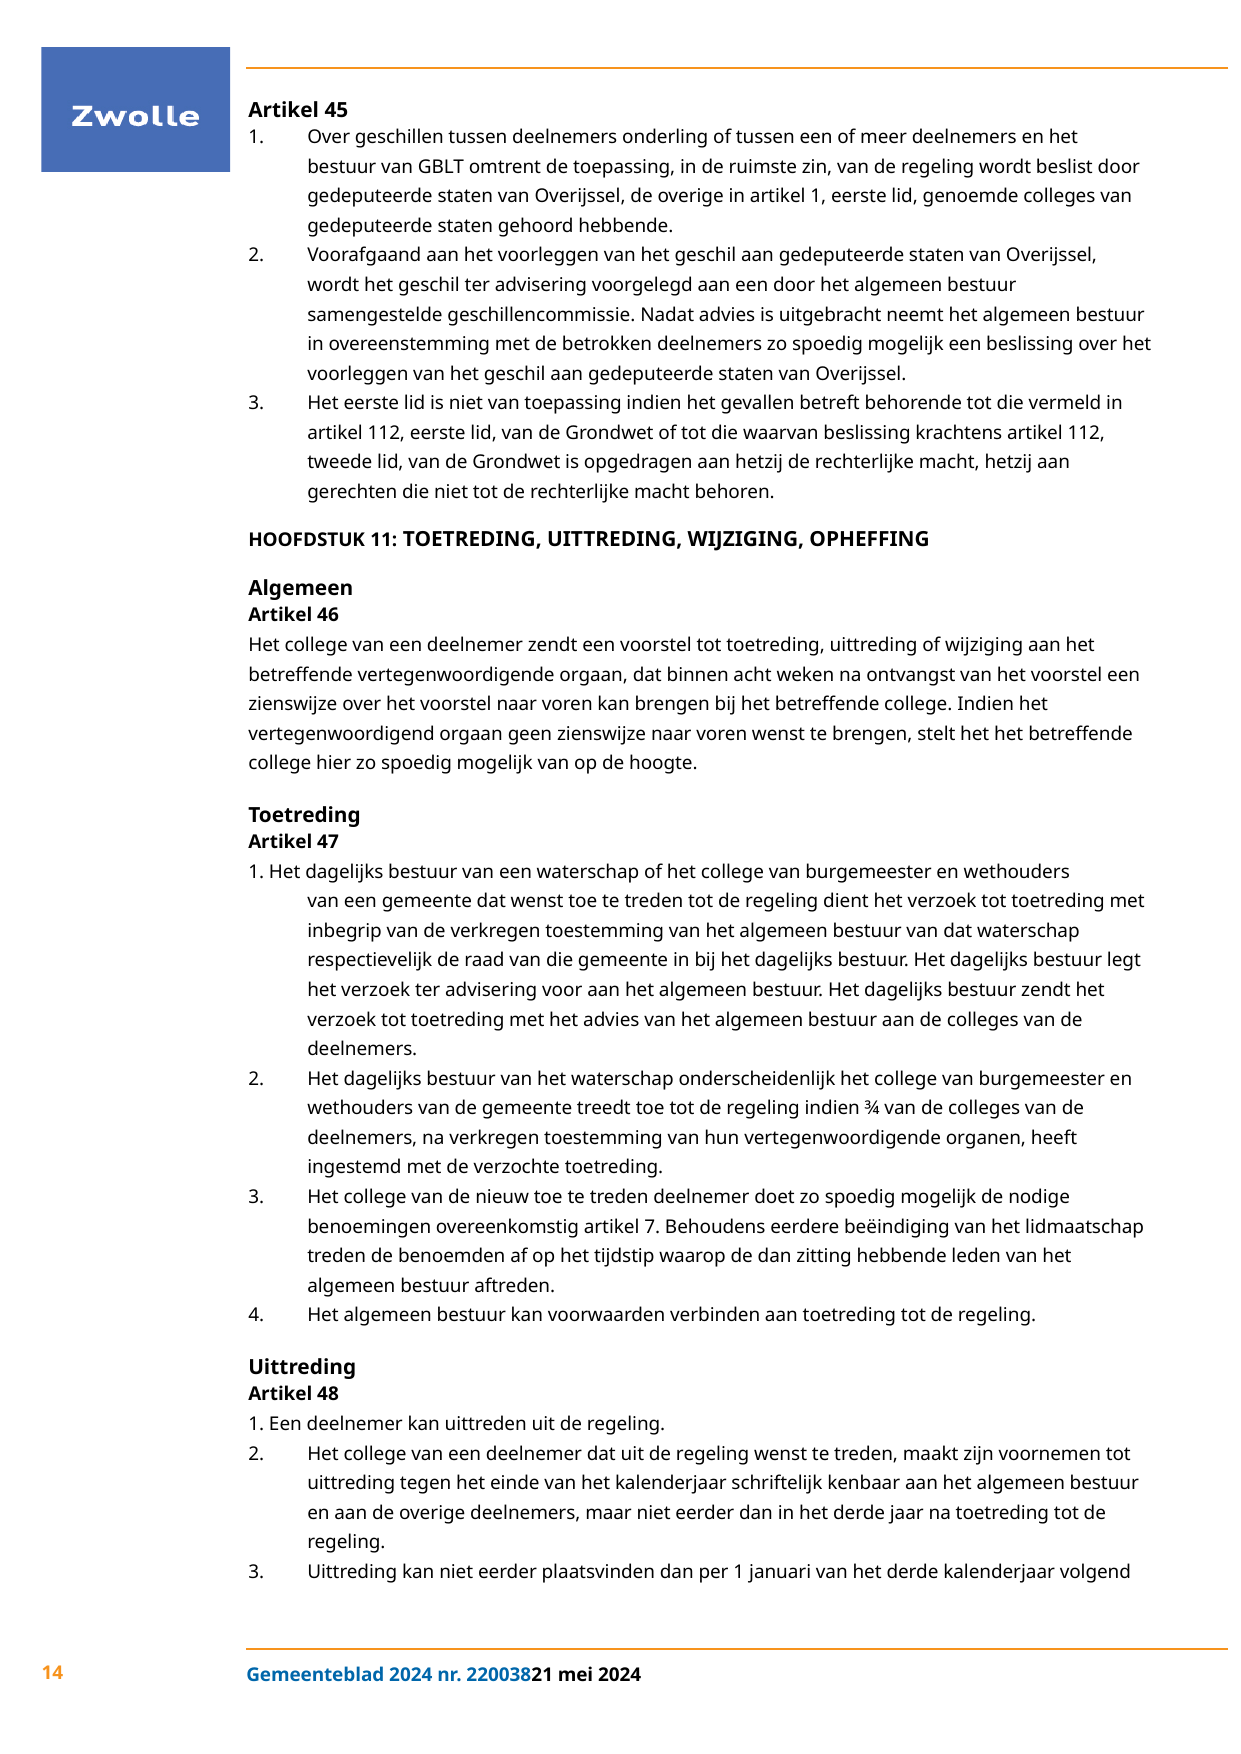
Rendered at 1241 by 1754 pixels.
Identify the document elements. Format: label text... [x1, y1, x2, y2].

text Algemeen [248, 573, 1152, 602]
text Artikel 48 [248, 1381, 1152, 1406]
list Voorafgaand aan het voorleggen van het geschil aan gedeputeerde staten van Overijssel, wordt het geschil ter advisering voorgelegd aan een door het algemeen bestuur samengestelde geschillencommissie. Nadat advies is uitgebracht neemt het algemeen bestuur in overeenstemming met de betrokken deelnemers zo spoedig mogelijk een beslissing over het voorleggen van het geschil aan gedeputeerde staten van Overijssel. [248, 242, 1152, 386]
text Uittreding [248, 1352, 1152, 1381]
list Het college van een deelnemer dat uit de regeling wenst te treden, maakt zijn voornemen tot uittreding tegen het einde van het kalenderjaar schriftelijk kenbaar aan het algemeen bestuur en aan de overige deelnemers, maar niet eerder dan in het derde jaar na toetreding tot de regeling. [248, 1440, 1152, 1554]
list Het college van de nieuw toe te treden deelnemer doet zo spoedig mogelijk de nodige benoemingen overeenkomstig artikel 7. Behoudens eerdere beëindiging van het lidmaatschap treden de benoemden af op het tijdstip waarop de dan zitting hebbende leden van het algemeen bestuur aftreden. [248, 1183, 1152, 1298]
list Het dagelijks bestuur van het waterschap onderscheidenlijk het college van burgemeester en wethouders van de gemeente treedt toe tot de regeling indien ¾ van de colleges van de deelnemers, na verkregen toestemming van hun vertegenwoordigende organen, heeft ingestemd met de verzochte toetreding. [248, 1065, 1152, 1179]
text Het college van een deelnemer zendt een voorstel tot toetreding, uittreding of wijziging aan het betreffende vertegenwoordigende orgaan, dat binnen acht weken na ontvangst van het voorstel een zienswijze over het voorstel naar voren kan brengen bij het betreffende college. Indien het vertegenwoordigend orgaan geen zienswijze naar voren wenst te brengen, stelt het het betreffende college hier zo spoedig mogelijk van op de hoogte. [248, 631, 1152, 775]
text 1. Het dagelijks bestuur van een waterschap of het college van burgemeester en wethouders [248, 858, 1152, 884]
text Artikel 45 [248, 95, 1152, 123]
text HOOFDSTUK 11: TOETREDING, UITTREDING, WIJZIGING, OPHEFFING [248, 524, 1152, 552]
list Over geschillen tussen deelnemers onderling of tussen een of meer deelnemers en het bestuur van GBLT omtrent de toepassing, in de ruimste zin, van de regeling wordt beslist door gedeputeerde staten van Overijssel, de overige in artikel 1, eerste lid, genoemde colleges van gedeputeerde staten gehoord hebbende. [248, 123, 1152, 238]
list Uittreding kan niet eerder plaatsvinden dan per 1 januari van het derde kalenderjaar volgend [248, 1558, 1152, 1584]
text Artikel 47 [248, 828, 1152, 854]
picture [41, 47, 231, 172]
list Het algemeen bestuur kan voorwaarden verbinden aan toetreding tot de regeling. [248, 1302, 1152, 1327]
text Toetreding [248, 800, 1152, 828]
text 1. Een deelnemer kan uittreden uit de regeling. [248, 1410, 1152, 1436]
list Het eerste lid is niet van toepassing indien het gevallen betreft behorende tot die vermeld in artikel 112, eerste lid, van de Grondwet of tot die waarvan beslissing krachtens artikel 112, tweede lid, van de Grondwet is opgedragen aan hetzij de rechterlijke macht, hetzij aan gerechten die niet tot de rechterlijke macht behoren. [248, 389, 1152, 504]
list van een gemeente dat wenst toe te treden tot de regeling dient het verzoek tot toetreding met inbegrip van de verkregen toestemming van het algemeen bestuur van dat waterschap respectievelijk de raad van die gemeente in bij het dagelijks bestuur. Het dagelijks bestuur legt het verzoek ter advisering voor aan het algemeen bestuur. Het dagelijks bestuur zendt het verzoek tot toetreding met het advies van het algemeen bestuur aan de colleges van de deelnemers. [248, 887, 1152, 1061]
text Artikel 46 [248, 602, 1152, 627]
